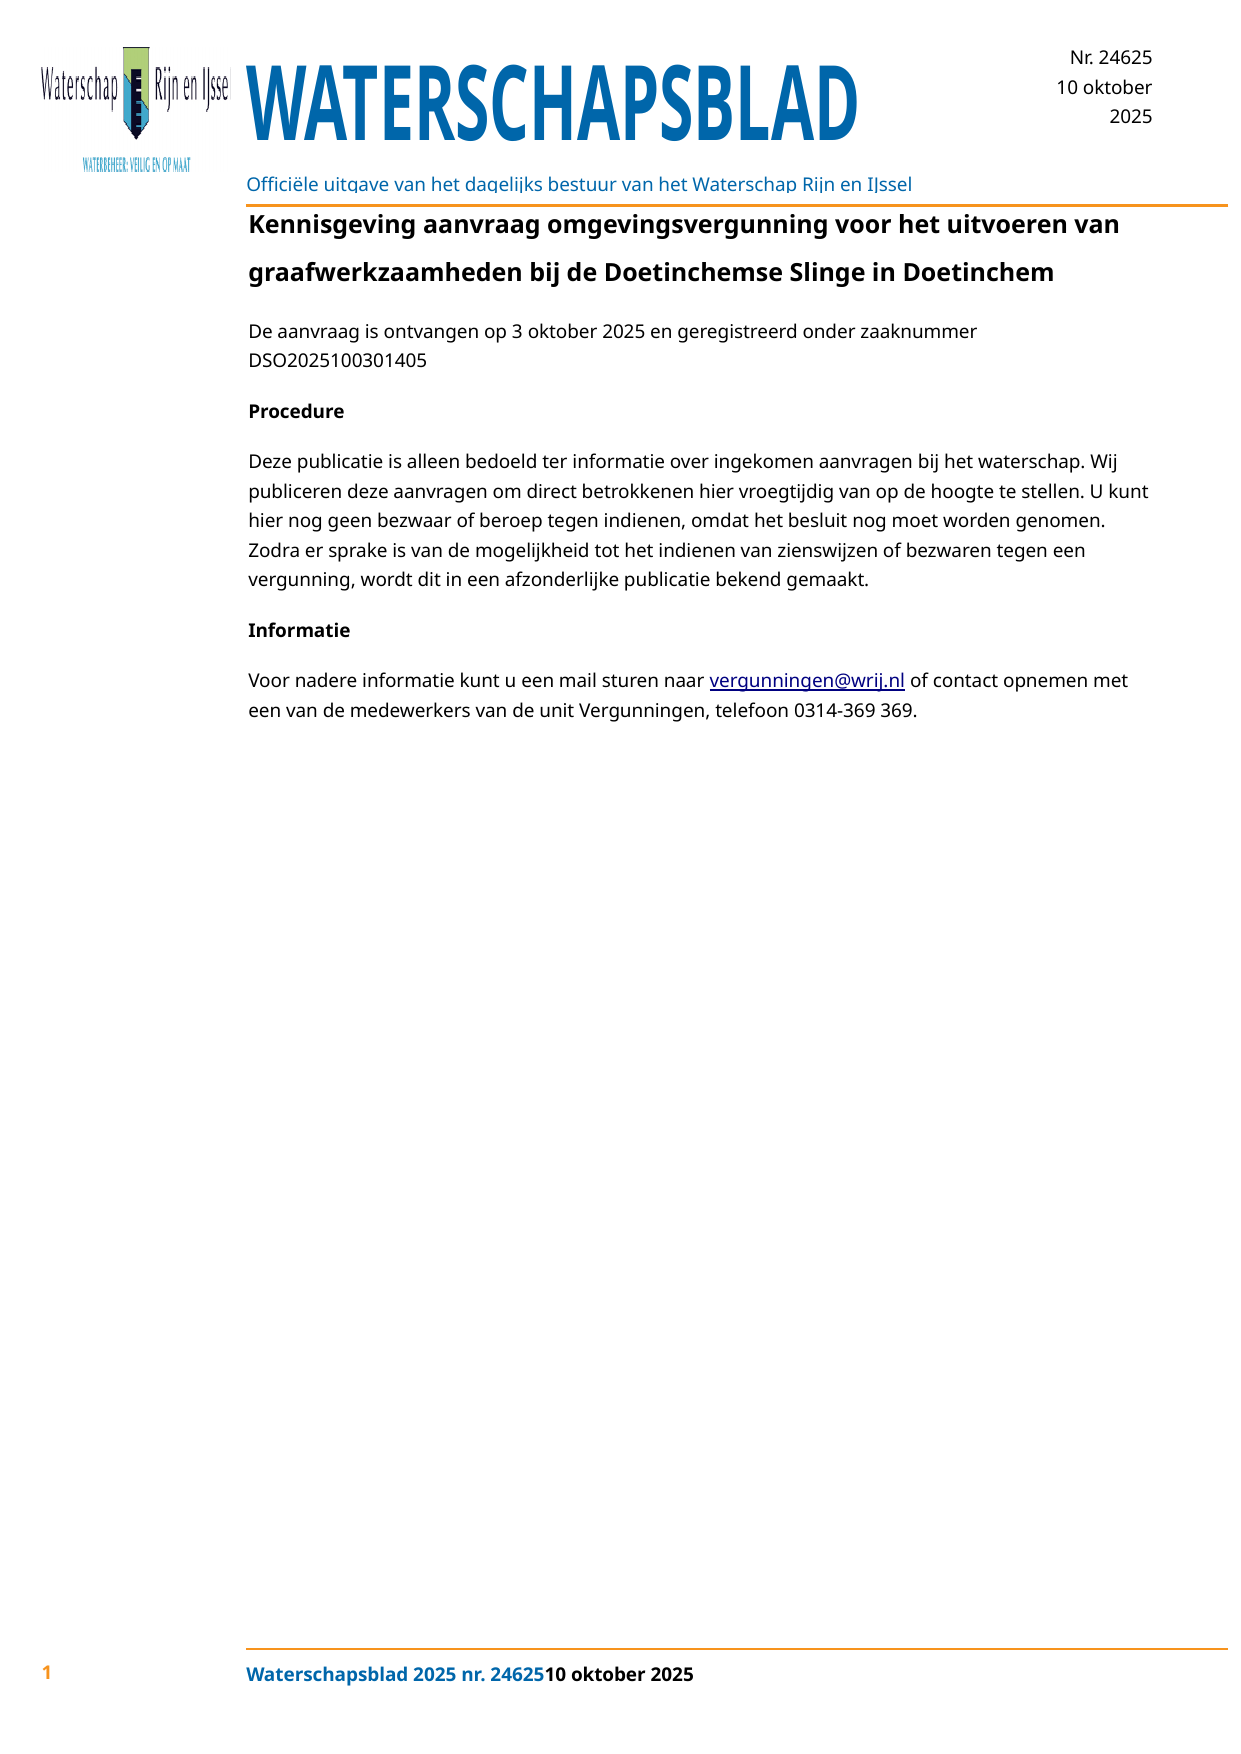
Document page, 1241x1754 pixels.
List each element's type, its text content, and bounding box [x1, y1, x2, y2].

text Voor nadere informatie kunt u een mail sturen naar vergunningen@wrij.nl of contact opnemen met een van de medewerkers van de unit Vergunningen, telefoon 0314-369 369. [248, 667, 1152, 723]
picture [41, 47, 231, 172]
text Informatie [248, 617, 1152, 643]
text De aanvraag is ontvangen op 3 oktober 2025 en geregistreerd onder zaaknummer DSO2025100301405 [248, 318, 1152, 373]
text Kennisgeving aanvraag omgevingsvergunning voor het uitvoeren van graafwerkzaamheden bij de Doetinchemse Slinge in Doetinchem [248, 207, 1152, 288]
text Deze publicatie is alleen bedoeld ter informatie over ingekomen aanvragen bij het waterschap. Wij publiceren deze aanvragen om direct betrokkenen hier vroegtijdig van op de hoogte te stellen. U kunt hier nog geen bezwaar of beroep tegen indienen, omdat het besluit nog moet worden genomen. Zodra er sprake is van de mogelijkheid tot het indienen van zienswijzen of bezwaren tegen een vergunning, wordt dit in een afzonderlijke publicatie bekend gemaakt. [248, 448, 1152, 592]
text Procedure [248, 398, 1152, 424]
